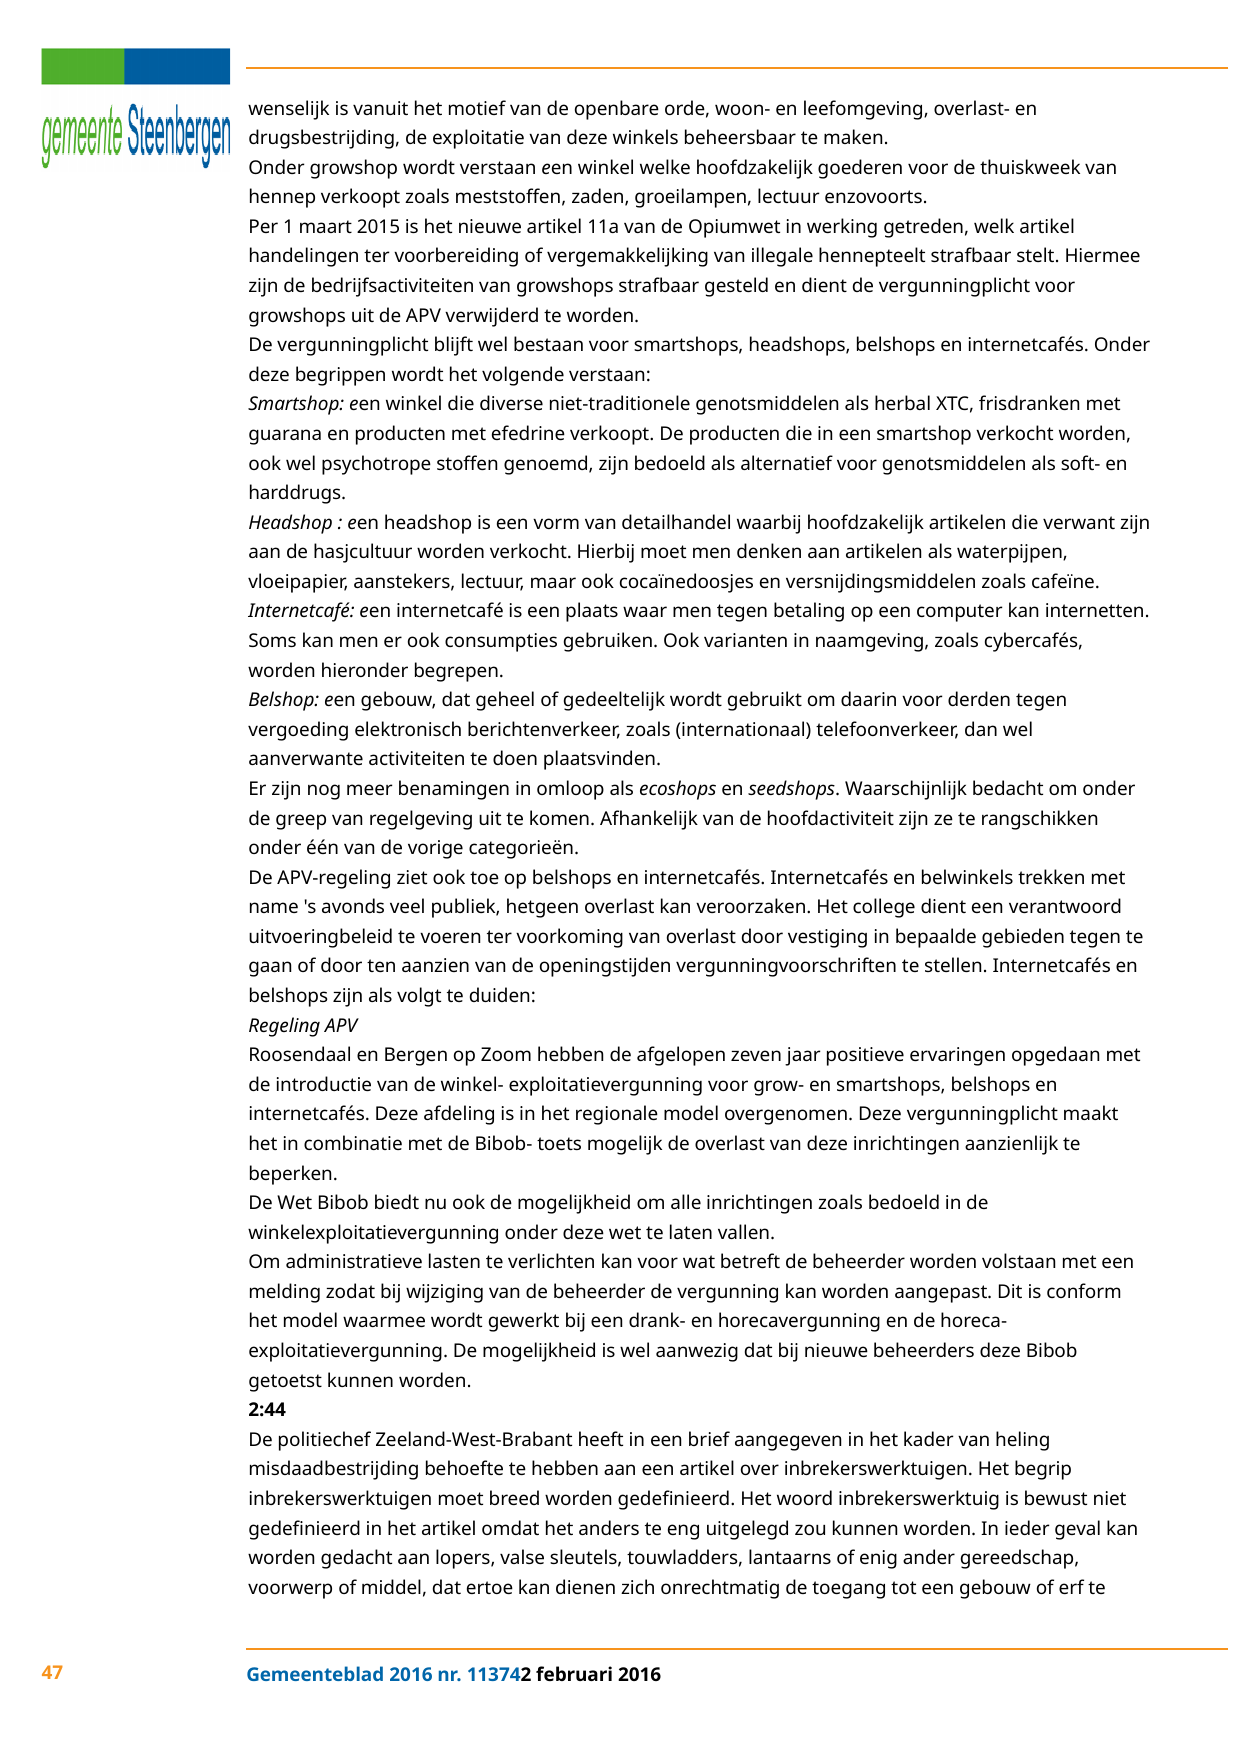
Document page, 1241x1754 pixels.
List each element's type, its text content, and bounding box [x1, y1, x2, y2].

text De vergunningplicht blijft wel bestaan voor smartshops, headshops, belshops en internetcafés. Onder deze begrippen wordt het volgende verstaan: [248, 331, 1152, 387]
text Belshop: een gebouw, dat geheel of gedeeltelijk wordt gebruikt om daarin voor derden tegen vergoeding elektronisch berichtenverkeer, zoals (internationaal) telefoonverkeer, dan wel aanverwante activiteiten te doen plaatsvinden. [248, 686, 1152, 771]
text wenselijk is vanuit het motief van de openbare orde, woon- en leefomgeving, overlast- en drugsbestrijding, de exploitatie van deze winkels beheersbaar te maken. [248, 95, 1152, 150]
text De Wet Bibob biedt nu ook de mogelijkheid om alle inrichtingen zoals bedoeld in de winkelexploitatievergunning onder deze wet te laten vallen. [248, 1189, 1152, 1245]
picture [41, 47, 231, 172]
text 2:44 [248, 1396, 1152, 1422]
text Headshop : een headshop is een vorm van detailhandel waarbij hoofdzakelijk artikelen die verwant zijn aan de hasjcultuur worden verkocht. Hierbij moet men denken aan artikelen als waterpijpen, vloeipapier, aanstekers, lectuur, maar ook cocaïnedoosjes en versnijdingsmiddelen zoals cafeïne. [248, 509, 1152, 594]
text De politiechef Zeeland-West-Brabant heeft in een brief aangegeven in het kader van heling misdaadbestrijding behoefte te hebben aan een artikel over inbrekerswerktuigen. Het begrip inbrekerswerktuigen moet breed worden gedefinieerd. Het woord inbrekerswerktuig is bewust niet gedefinieerd in het artikel omdat het anders te eng uitgelegd zou kunnen worden. In ieder geval kan worden gedacht aan lopers, valse sleutels, touwladders, lantaarns of enig ander gereedschap, voorwerp of middel, dat ertoe kan dienen zich onrechtmatig de toegang tot een gebouw of erf te [248, 1426, 1152, 1600]
text Regeling APV [248, 1012, 1152, 1038]
text De APV-regeling ziet ook toe op belshops en internetcafés. Internetcafés en belwinkels trekken met name 's avonds veel publiek, hetgeen overlast kan veroorzaken. Het college dient een verantwoord uitvoeringbeleid te voeren ter voorkoming van overlast door vestiging in bepaalde gebieden tegen te gaan of door ten aanzien van de openingstijden vergunningvoorschriften te stellen. Internetcafés en belshops zijn als volgt te duiden: [248, 864, 1152, 1008]
text Roosendaal en Bergen op Zoom hebben de afgelopen zeven jaar positieve ervaringen opgedaan met de introductie van de winkel- exploitatievergunning voor grow- en smartshops, belshops en internetcafés. Deze afdeling is in het regionale model overgenomen. Deze vergunningplicht maakt het in combinatie met de Bibob- toets mogelijk de overlast van deze inrichtingen aanzienlijk te beperken. [248, 1041, 1152, 1186]
text Smartshop: een winkel die diverse niet-traditionele genotsmiddelen als herbal XTC, frisdranken met guarana en producten met efedrine verkoopt. De producten die in een smartshop verkocht worden, ook wel psychotrope stoffen genoemd, zijn bedoeld als alternatief voor genotsmiddelen als soft- en harddrugs. [248, 391, 1152, 505]
text Internetcafé: een internetcafé is een plaats waar men tegen betaling op een computer kan internetten. Soms kan men er ook consumpties gebruiken. Ook varianten in naamgeving, zoals cybercafés, worden hieronder begrepen. [248, 598, 1152, 683]
text Per 1 maart 2015 is het nieuwe artikel 11a van de Opiumwet in werking getreden, welk artikel handelingen ter voorbereiding of vergemakkelijking van illegale hennepteelt strafbaar stelt. Hiermee zijn de bedrijfsactiviteiten van growshops strafbaar gesteld en dient de vergunningplicht voor growshops uit de APV verwijderd te worden. [248, 213, 1152, 328]
text Om administratieve lasten te verlichten kan voor wat betreft de beheerder worden volstaan met een melding zodat bij wijziging van de beheerder de vergunning kan worden aangepast. Dit is conform het model waarmee wordt gewerkt bij een drank- en horecavergunning en de horeca-exploitatievergunning. De mogelijkheid is wel aanwezig dat bij nieuwe beheerders deze Bibob getoetst kunnen worden. [248, 1248, 1152, 1393]
text Er zijn nog meer benamingen in omloop als ecoshops en seedshops. Waarschijnlijk bedacht om onder de greep van regelgeving uit te komen. Afhankelijk van de hoofdactiviteit zijn ze te rangschikken onder één van de vorige categorieën. [248, 775, 1152, 860]
text Onder growshop wordt verstaan een winkel welke hoofdzakelijk goederen voor de thuiskweek van hennep verkoopt zoals meststoffen, zaden, groeilampen, lectuur enzovoorts. [248, 154, 1152, 209]
